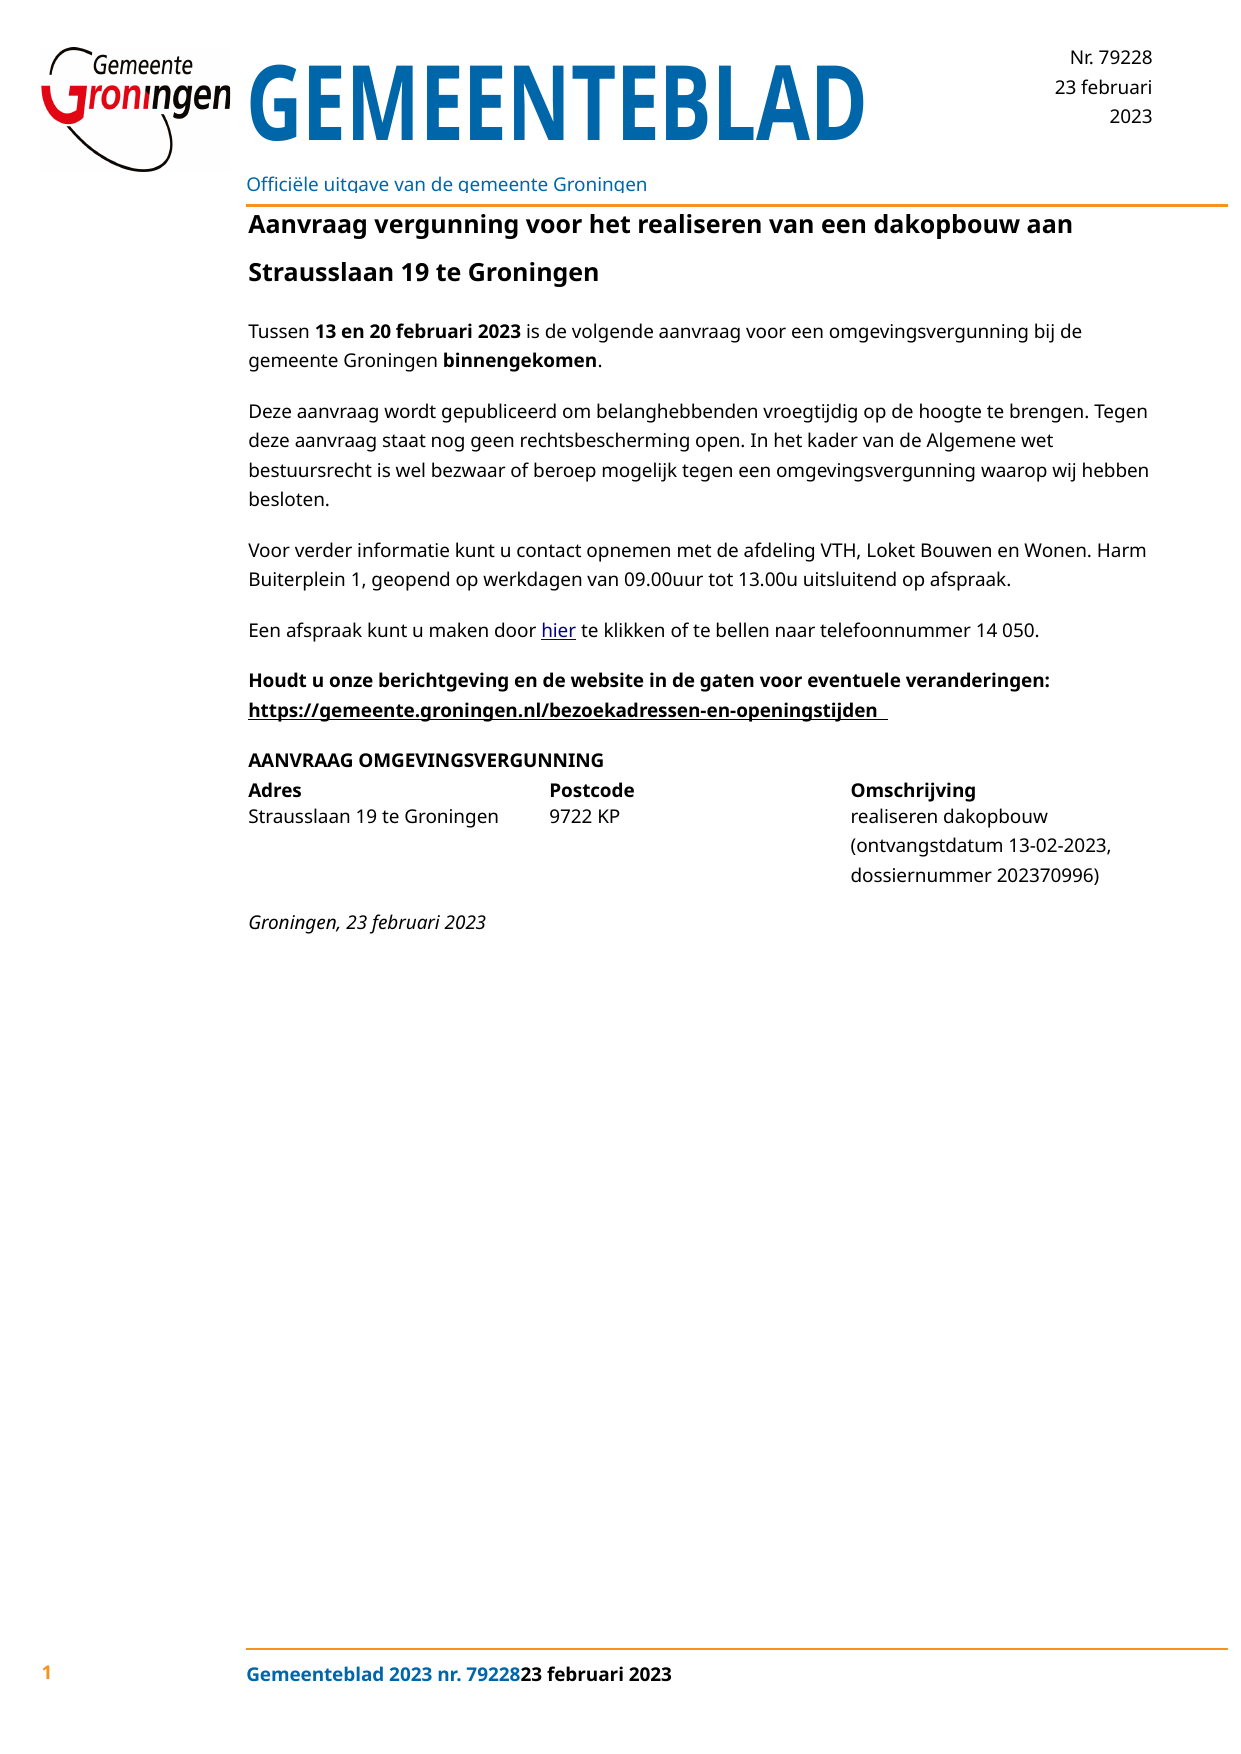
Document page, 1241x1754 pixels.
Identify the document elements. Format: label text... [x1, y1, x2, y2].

text Aanvraag vergunning voor het realiseren van een dakopbouw aan Strausslaan 19 te Groningen [248, 207, 1152, 288]
table_header Omschrijving [850, 777, 1152, 803]
text Een afspraak kunt u maken door hier te klikken of te bellen naar telefoonnummer 14 050. [248, 617, 1152, 643]
text Groningen, 23 februari 2023 [248, 909, 1152, 935]
text Houdt u onze berichtgeving en de website in de gaten voor eventuele veranderingen: https://gemeente.groningen.nl/bezoekadressen-en-openingstijden [248, 667, 1152, 723]
table_cell 9722 KP [549, 803, 850, 888]
text Deze aanvraag wordt gepubliceerd om belanghebbenden vroegtijdig op de hoogte te brengen. Tegen deze aanvraag staat nog geen rechtsbescherming open. In het kader van de Algemene wet bestuursrecht is wel bezwaar of beroep mogelijk tegen een omgevingsvergunning waarop wij hebben besloten. [248, 398, 1152, 512]
text Voor verder informatie kunt u contact opnemen met de afdeling VTH, Loket Bouwen en Wonen. Harm Buiterplein 1, geopend op werkdagen van 09.00uur tot 13.00u uitsluitend op afspraak. [248, 537, 1152, 592]
table_header Postcode [549, 777, 850, 803]
table_header Adres [248, 777, 549, 803]
text Tussen 13 en 20 februari 2023 is de volgende aanvraag voor een omgevingsvergunning bij de gemeente Groningen binnengekomen. [248, 318, 1152, 373]
picture [41, 47, 231, 172]
text AANVRAAG OMGEVINGSVERGUNNING [248, 747, 1152, 773]
table_cell realiseren dakopbouw (ontvangstdatum 13-02-2023, dossiernummer 202370996) [850, 803, 1152, 888]
table_cell Strausslaan 19 te Groningen [248, 803, 549, 888]
